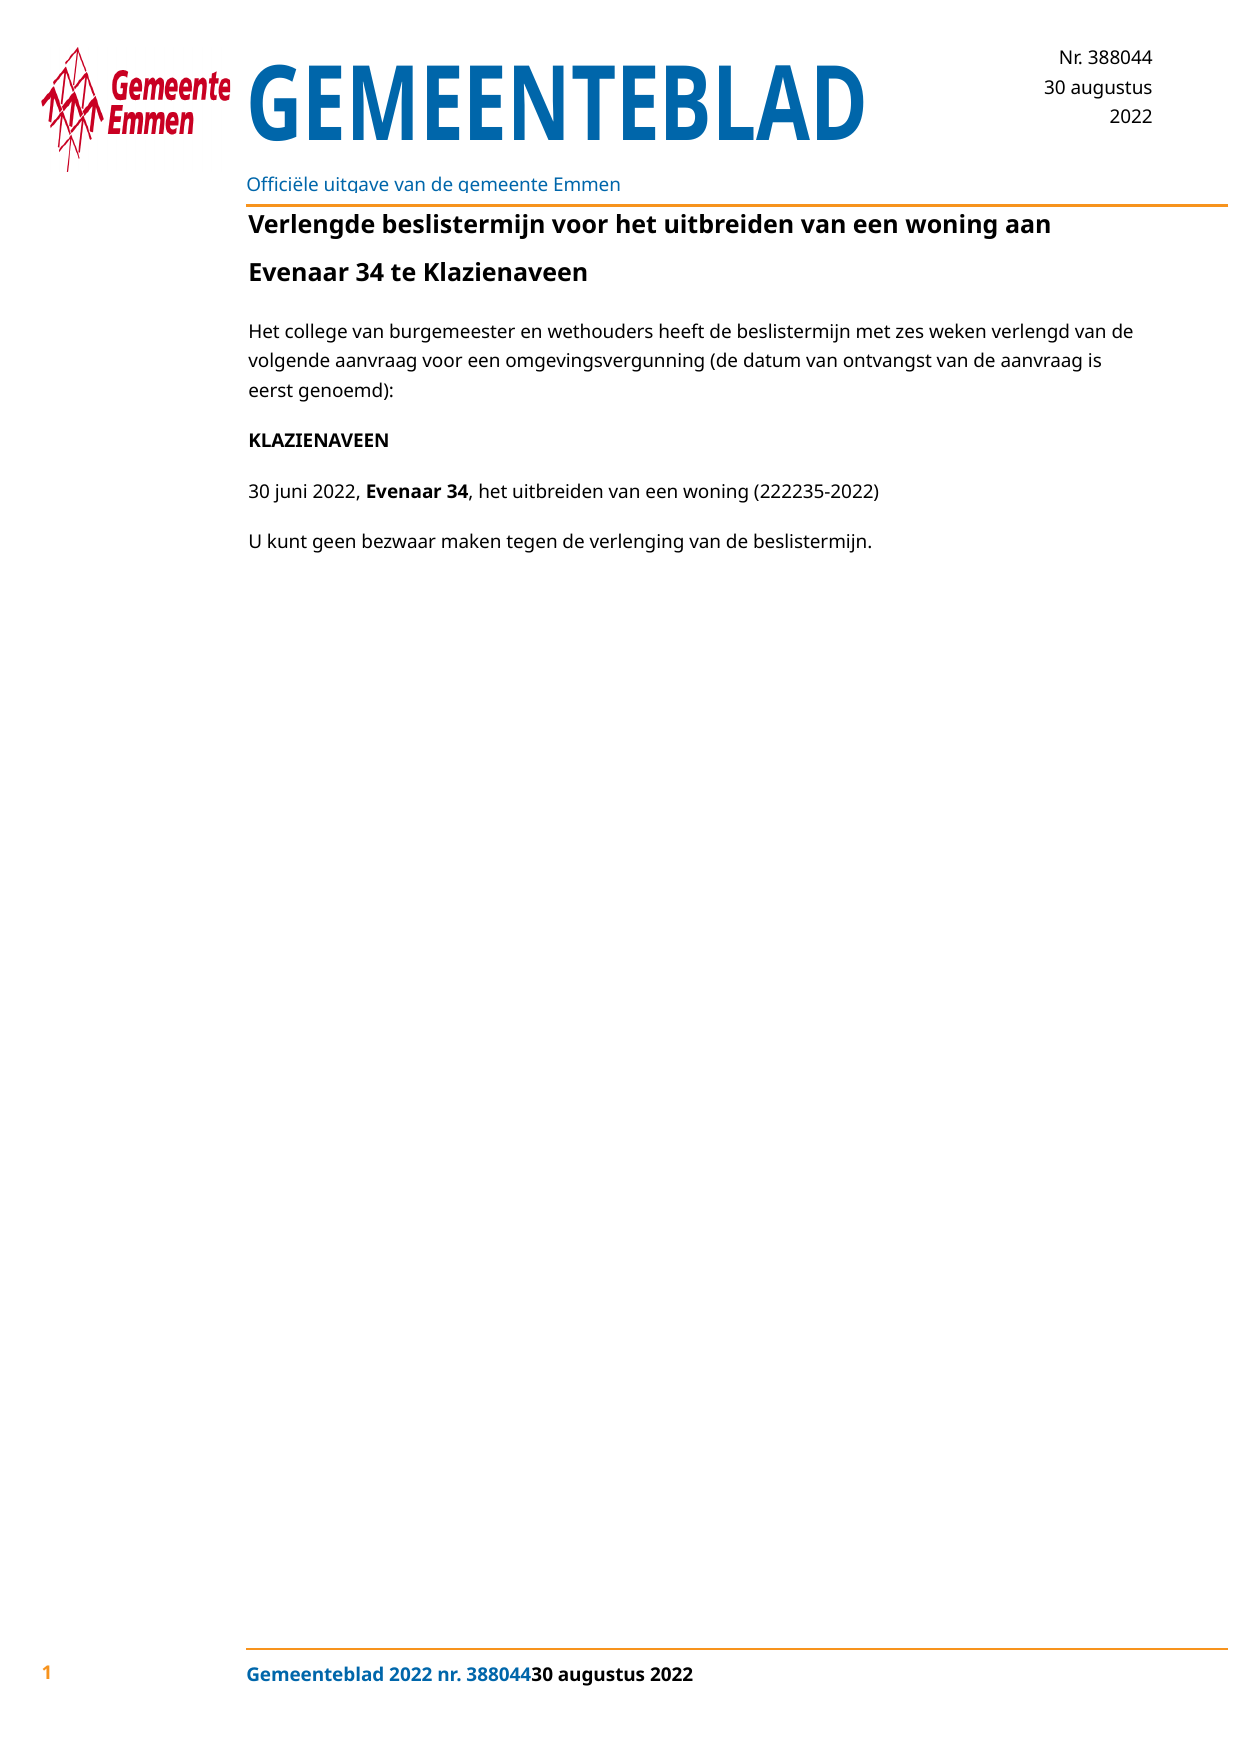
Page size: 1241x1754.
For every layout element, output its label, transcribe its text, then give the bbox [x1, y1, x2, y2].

text KLAZIENAVEEN [248, 427, 1152, 453]
picture [41, 47, 231, 172]
text U kunt geen bezwaar maken tegen de verlenging van de beslistermijn. [248, 528, 1152, 554]
text Het college van burgemeester en wethouders heeft de beslistermijn met zes weken verlengd van de volgende aanvraag voor een omgevingsvergunning (de datum van ontvangst van de aanvraag is eerst genoemd): [248, 318, 1152, 403]
text 30 juni 2022, Evenaar 34, het uitbreiden van een woning (222235-2022) [248, 478, 1152, 504]
text Verlengde beslistermijn voor het uitbreiden van een woning aan Evenaar 34 te Klazienaveen [248, 207, 1152, 288]
